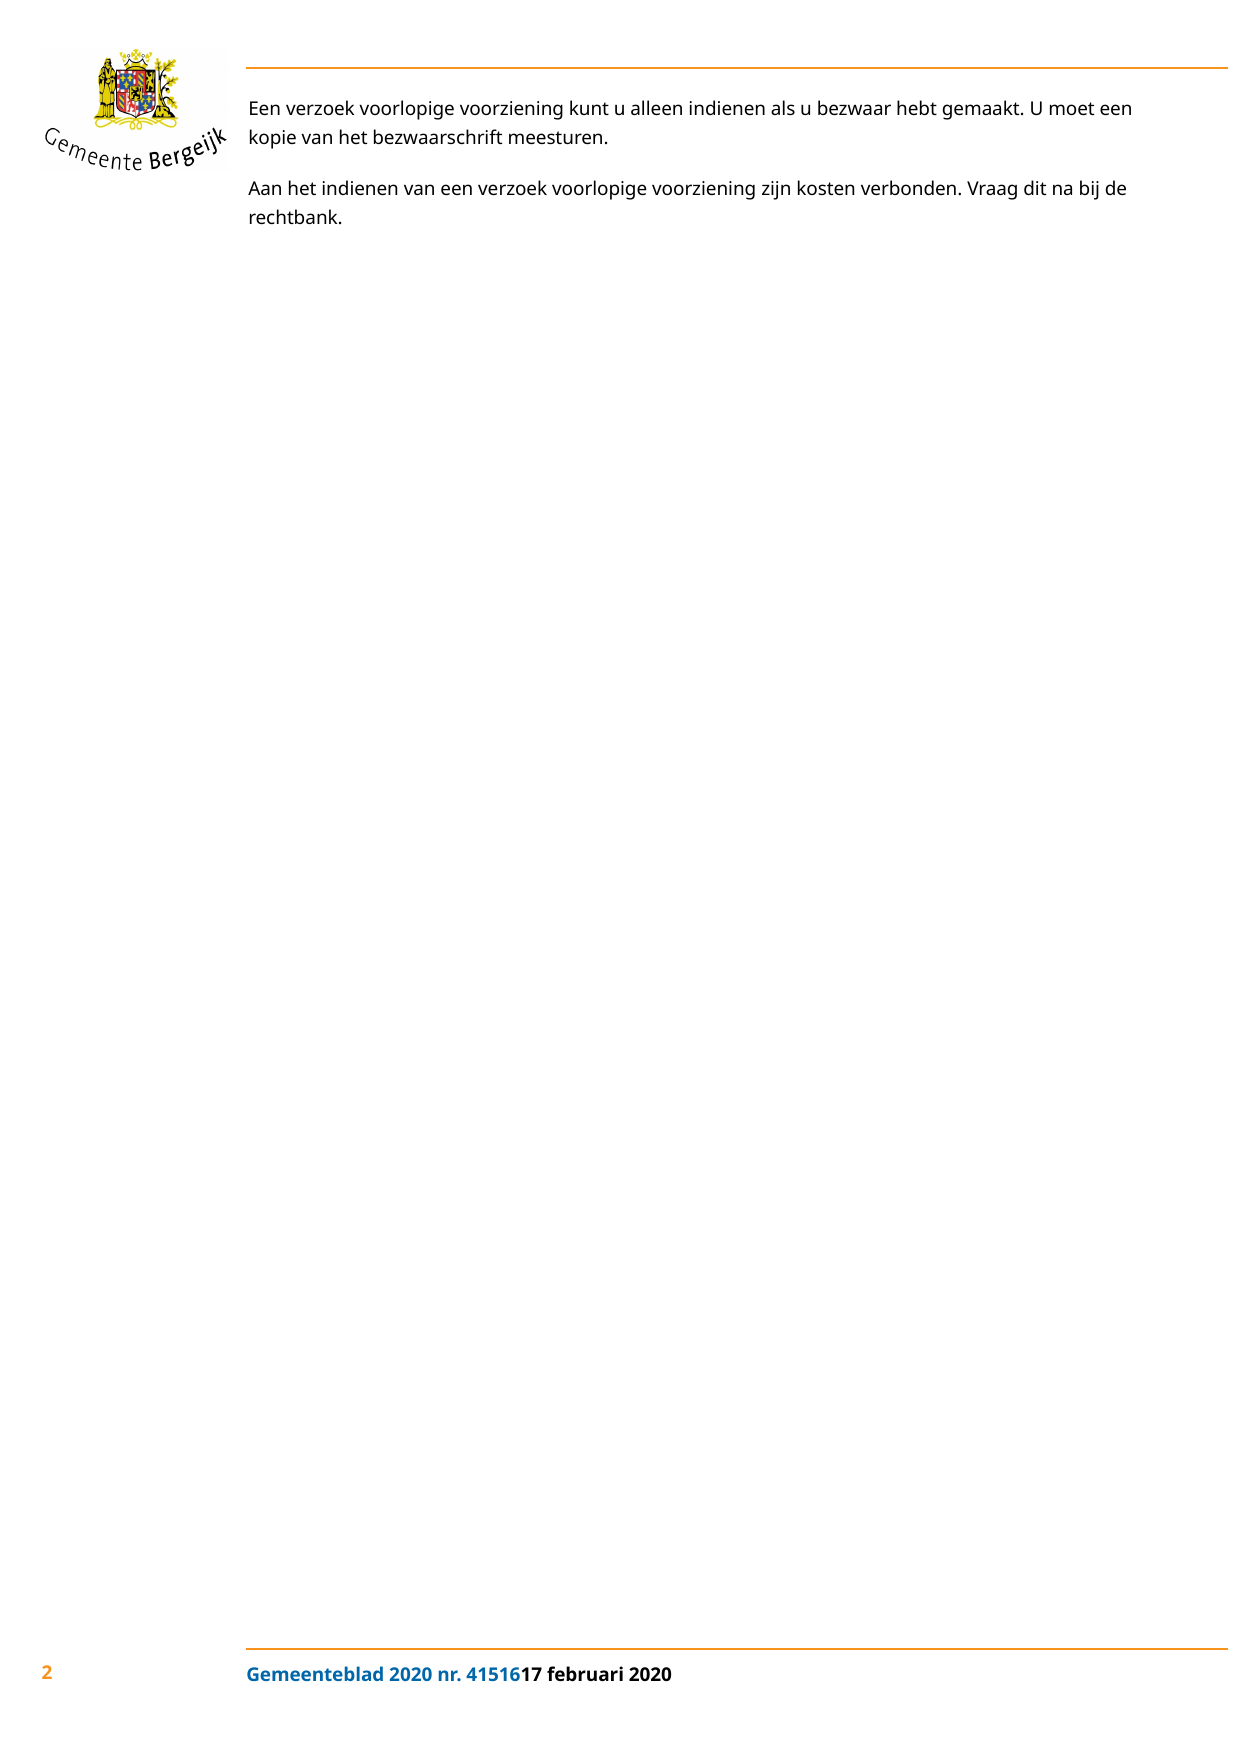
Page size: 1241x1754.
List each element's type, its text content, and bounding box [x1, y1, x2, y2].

picture [41, 47, 231, 172]
text Een verzoek voorlopige voorziening kunt u alleen indienen als u bezwaar hebt gemaakt. U moet een kopie van het bezwaarschrift meesturen. [248, 95, 1152, 150]
text Aan het indienen van een verzoek voorlopige voorziening zijn kosten verbonden. Vraag dit na bij de rechtbank. [248, 175, 1152, 230]
